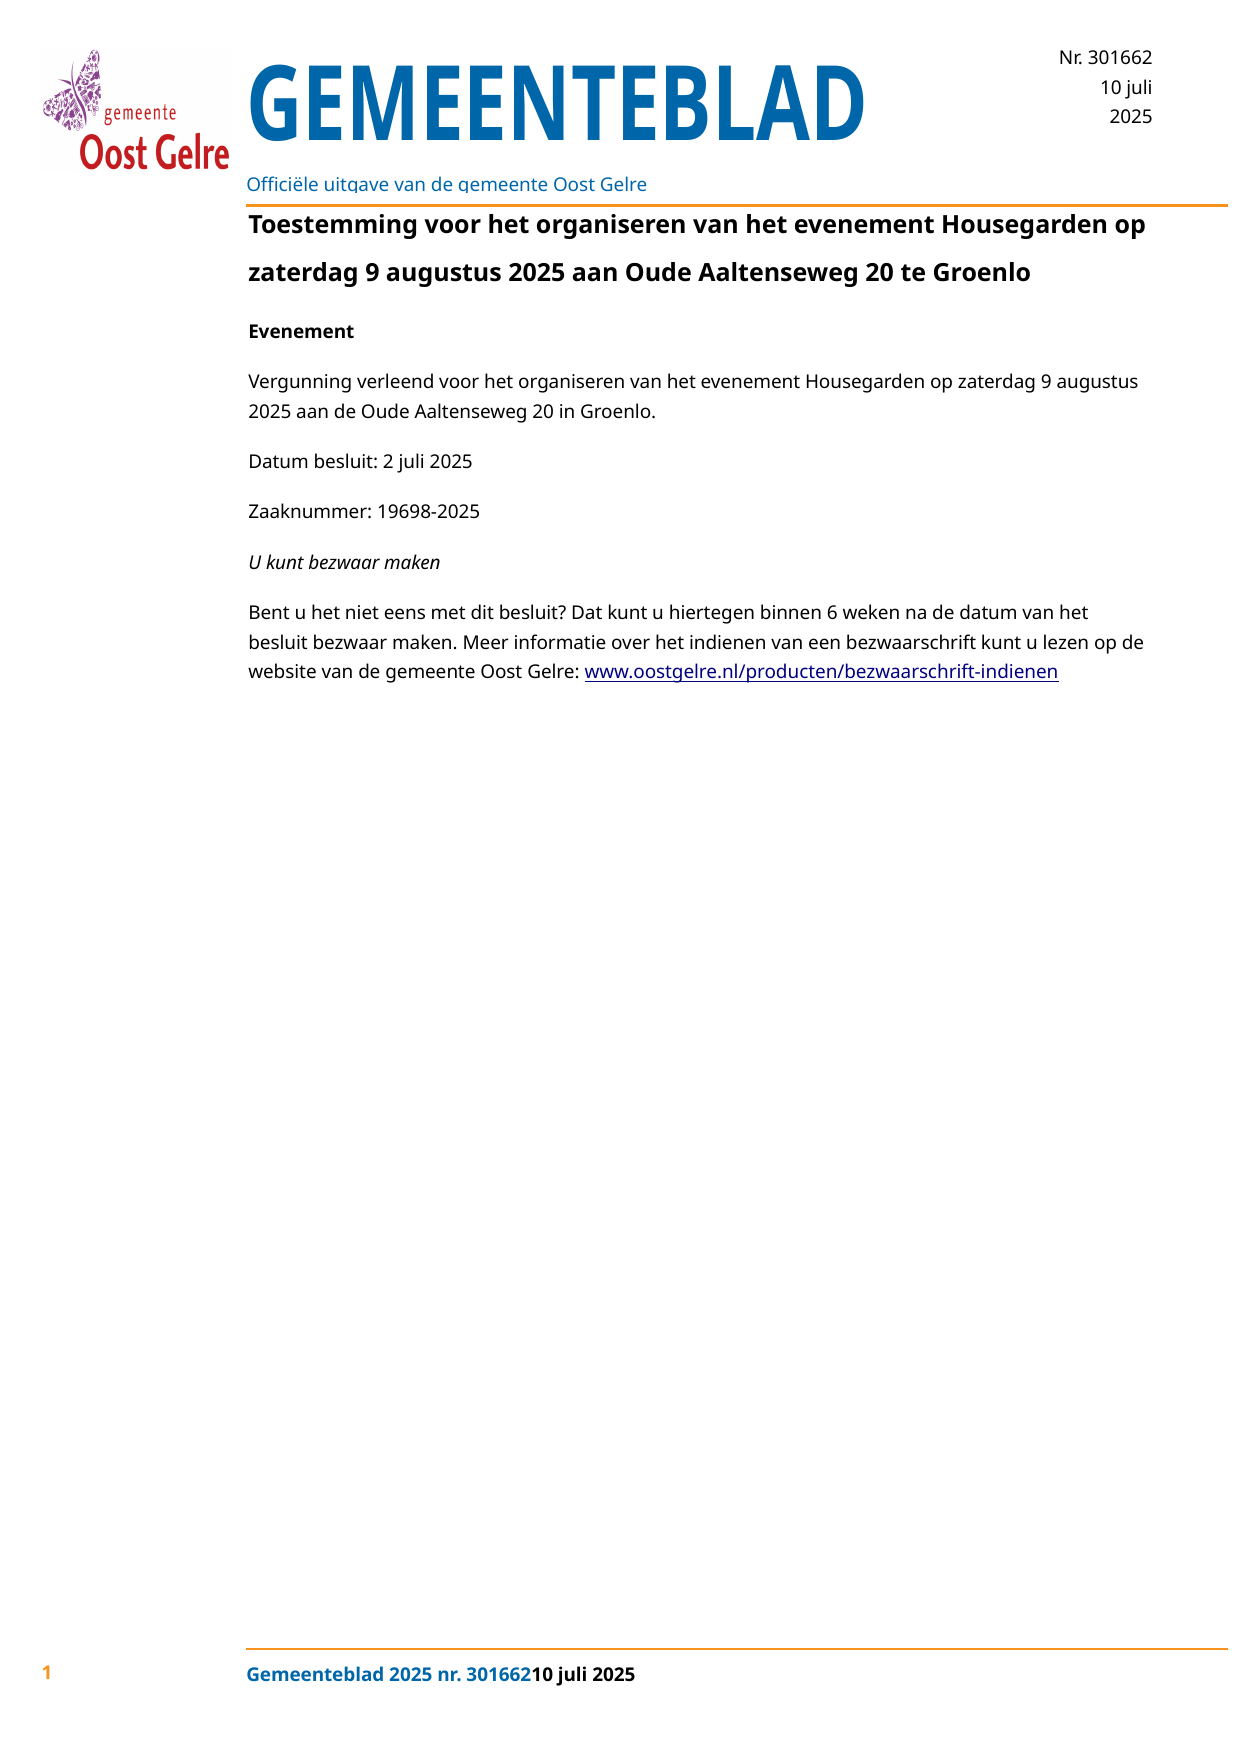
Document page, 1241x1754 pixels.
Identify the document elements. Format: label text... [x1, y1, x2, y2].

text Bent u het niet eens met dit besluit? Dat kunt u hiertegen binnen 6 weken na de datum van het besluit bezwaar maken. Meer informatie over het indienen van een bezwaarschrift kunt u lezen op de website van de gemeente Oost Gelre: www.oostgelre.nl/producten/bezwaarschrift-indienen [248, 599, 1152, 684]
text Vergunning verleend voor het organiseren van het evenement Housegarden op zaterdag 9 augustus 2025 aan de Oude Aaltenseweg 20 in Groenlo. [248, 368, 1152, 424]
text U kunt bezwaar maken [248, 549, 1152, 575]
text Toestemming voor het organiseren van het evenement Housegarden op zaterdag 9 augustus 2025 aan Oude Aaltenseweg 20 te Groenlo [248, 207, 1152, 288]
picture [41, 47, 231, 172]
text Datum besluit: 2 juli 2025 [248, 448, 1152, 474]
text Zaaknummer: 19698-2025 [248, 499, 1152, 524]
text Evenement [248, 318, 1152, 344]
